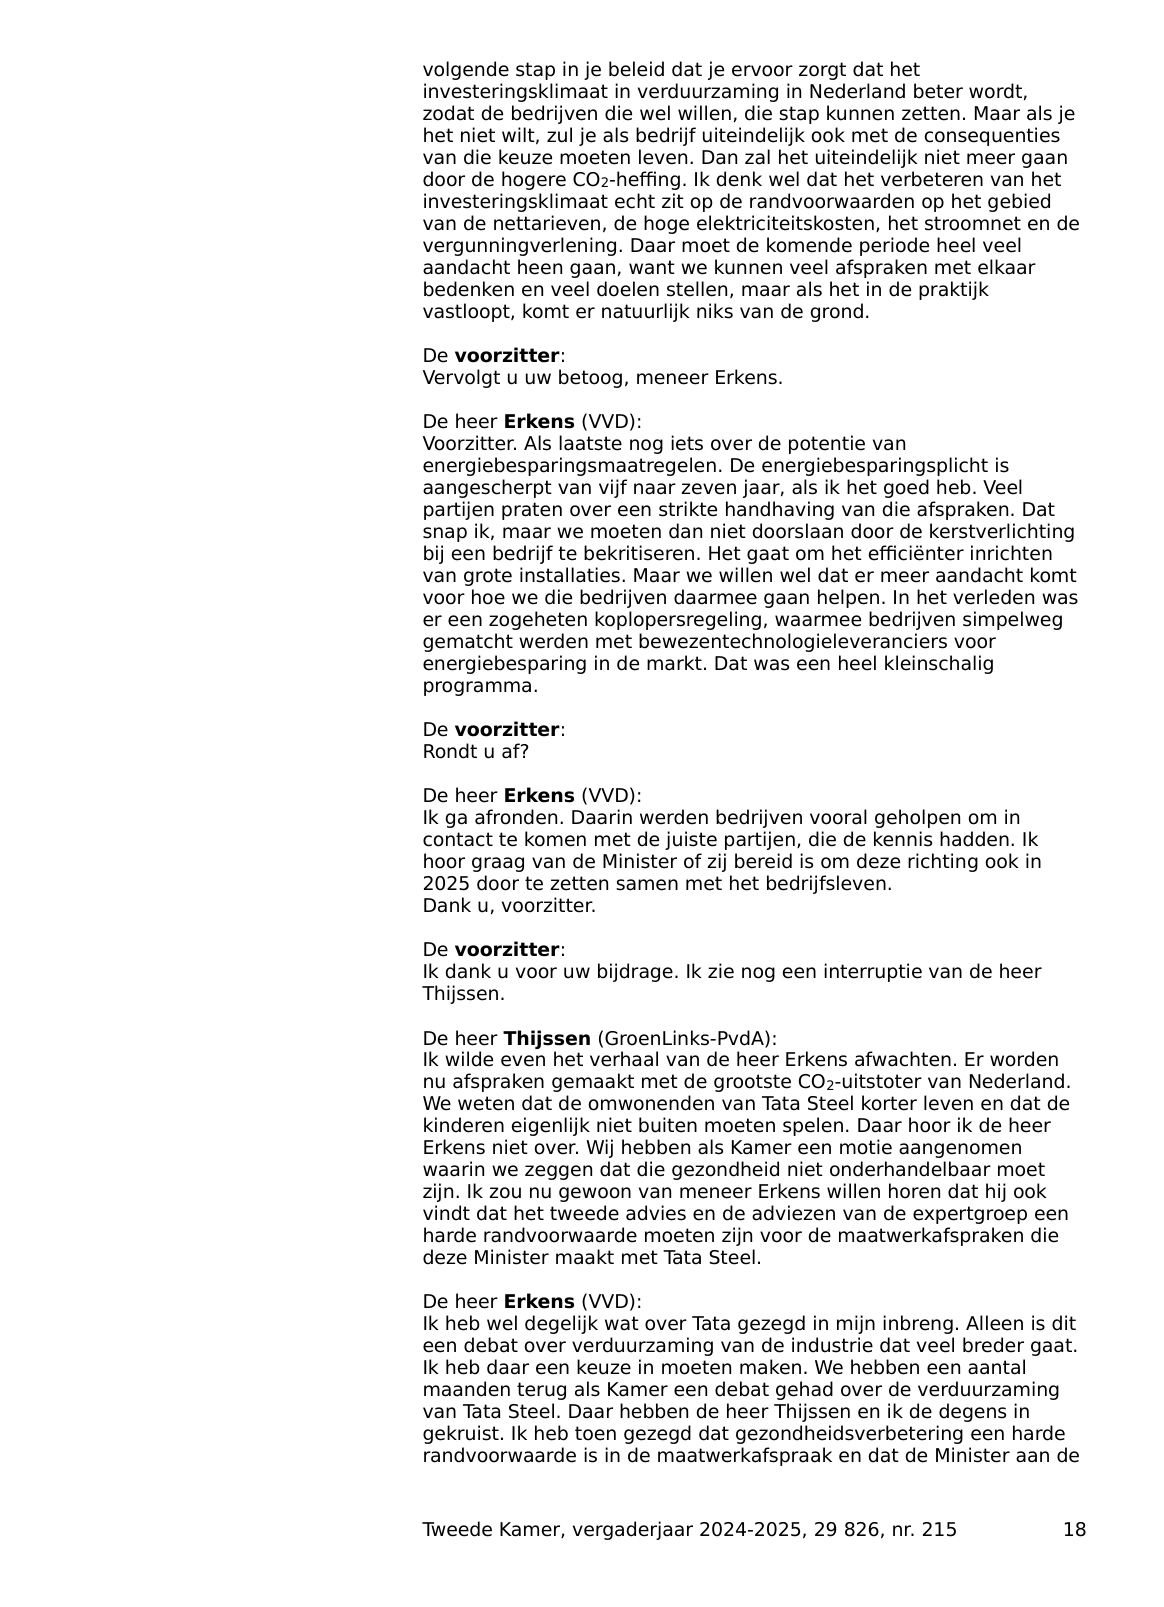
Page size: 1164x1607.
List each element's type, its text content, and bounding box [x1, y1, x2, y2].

text Voorzitter. Als laatste nog iets over de potentie van energiebesparingsmaatregelen. De energiebesparingsplicht is aangescherpt van vijf naar zeven jaar, als ik het goed heb. Veel partijen praten over een strikte handhaving van die afspraken. Dat snap ik, maar we moeten dan niet doorslaan door de kerstverlichting bij een bedrijf te bekritiseren. Het gaat om het efficiënter inrichten van grote installaties. Maar we willen wel dat er meer aandacht komt voor hoe we die bedrijven daarmee gaan helpen. In het verleden was er een zogeheten koplopersregeling, waarmee bedrijven simpelweg gematcht werden met bewezentechnologieleveranciers voor energiebesparing in de markt. Dat was een heel kleinschalig programma. [422, 433, 1087, 697]
text Rondt u af? [422, 741, 1087, 763]
text De heer Erkens (VVD): [422, 411, 1087, 433]
text Vervolgt u uw betoog, meneer Erkens. [422, 367, 1087, 389]
text De voorzitter: [422, 939, 1087, 961]
text De heer Thijssen (GroenLinks-PvdA): [422, 1027, 1087, 1049]
text De voorzitter: [422, 719, 1087, 741]
text De heer Erkens (VVD): [422, 785, 1087, 807]
text Ik heb wel degelijk wat over Tata gezegd in mijn inbreng. Alleen is dit een debat over verduurzaming van de industrie dat veel breder gaat. Ik heb daar een keuze in moeten maken. We hebben een aantal maanden terug als Kamer een debat gehad over de verduurzaming van Tata Steel. Daar hebben de heer Thijssen en ik de degens in gekruist. Ik heb toen gezegd dat gezondheidsverbetering een harde randvoorwaarde is in de maatwerkafspraak en dat de Minister aan de [422, 1313, 1087, 1467]
text Ik dank u voor uw bijdrage. Ik zie nog een interruptie van de heer Thijssen. [422, 961, 1087, 1005]
text De voorzitter: [422, 345, 1087, 367]
text Ik ga afronden. Daarin werden bedrijven vooral geholpen om in contact te komen met de juiste partijen, die de kennis hadden. Ik hoor graag van de Minister of zij bereid is om deze richting ook in 2025 door te zetten samen met het bedrijfsleven. [422, 807, 1087, 895]
text De heer Erkens (VVD): [422, 1291, 1087, 1313]
text volgende stap in je beleid dat je ervoor zorgt dat het investeringsklimaat in verduurzaming in Nederland beter wordt, zodat de bedrijven die wel willen, die stap kunnen zetten. Maar als je het niet wilt, zul je als bedrijf uiteindelijk ook met de consequenties van die keuze moeten leven. Dan zal het uiteindelijk niet meer gaan door de hogere CO2-heffing. Ik denk wel dat het verbeteren van het investeringsklimaat echt zit op de randvoorwaarden op het gebied van de nettarieven, de hoge elektriciteitskosten, het stroomnet en de vergunningverlening. Daar moet de komende periode heel veel aandacht heen gaan, want we kunnen veel afspraken met elkaar bedenken en veel doelen stellen, maar als het in de praktijk vastloopt, komt er natuurlijk niks van de grond. [422, 59, 1087, 323]
text Dank u, voorzitter. [422, 895, 1087, 917]
text Ik wilde even het verhaal van de heer Erkens afwachten. Er worden nu afspraken gemaakt met de grootste CO2-uitstoter van Nederland. We weten dat de omwonenden van Tata Steel korter leven en dat de kinderen eigenlijk niet buiten moeten spelen. Daar hoor ik de heer Erkens niet over. Wij hebben als Kamer een motie aangenomen waarin we zeggen dat die gezondheid niet onderhandelbaar moet zijn. Ik zou nu gewoon van meneer Erkens willen horen dat hij ook vindt dat het tweede advies en de adviezen van de expertgroep een harde randvoorwaarde moeten zijn voor de maatwerkafspraken die deze Minister maakt met Tata Steel. [422, 1049, 1087, 1269]
